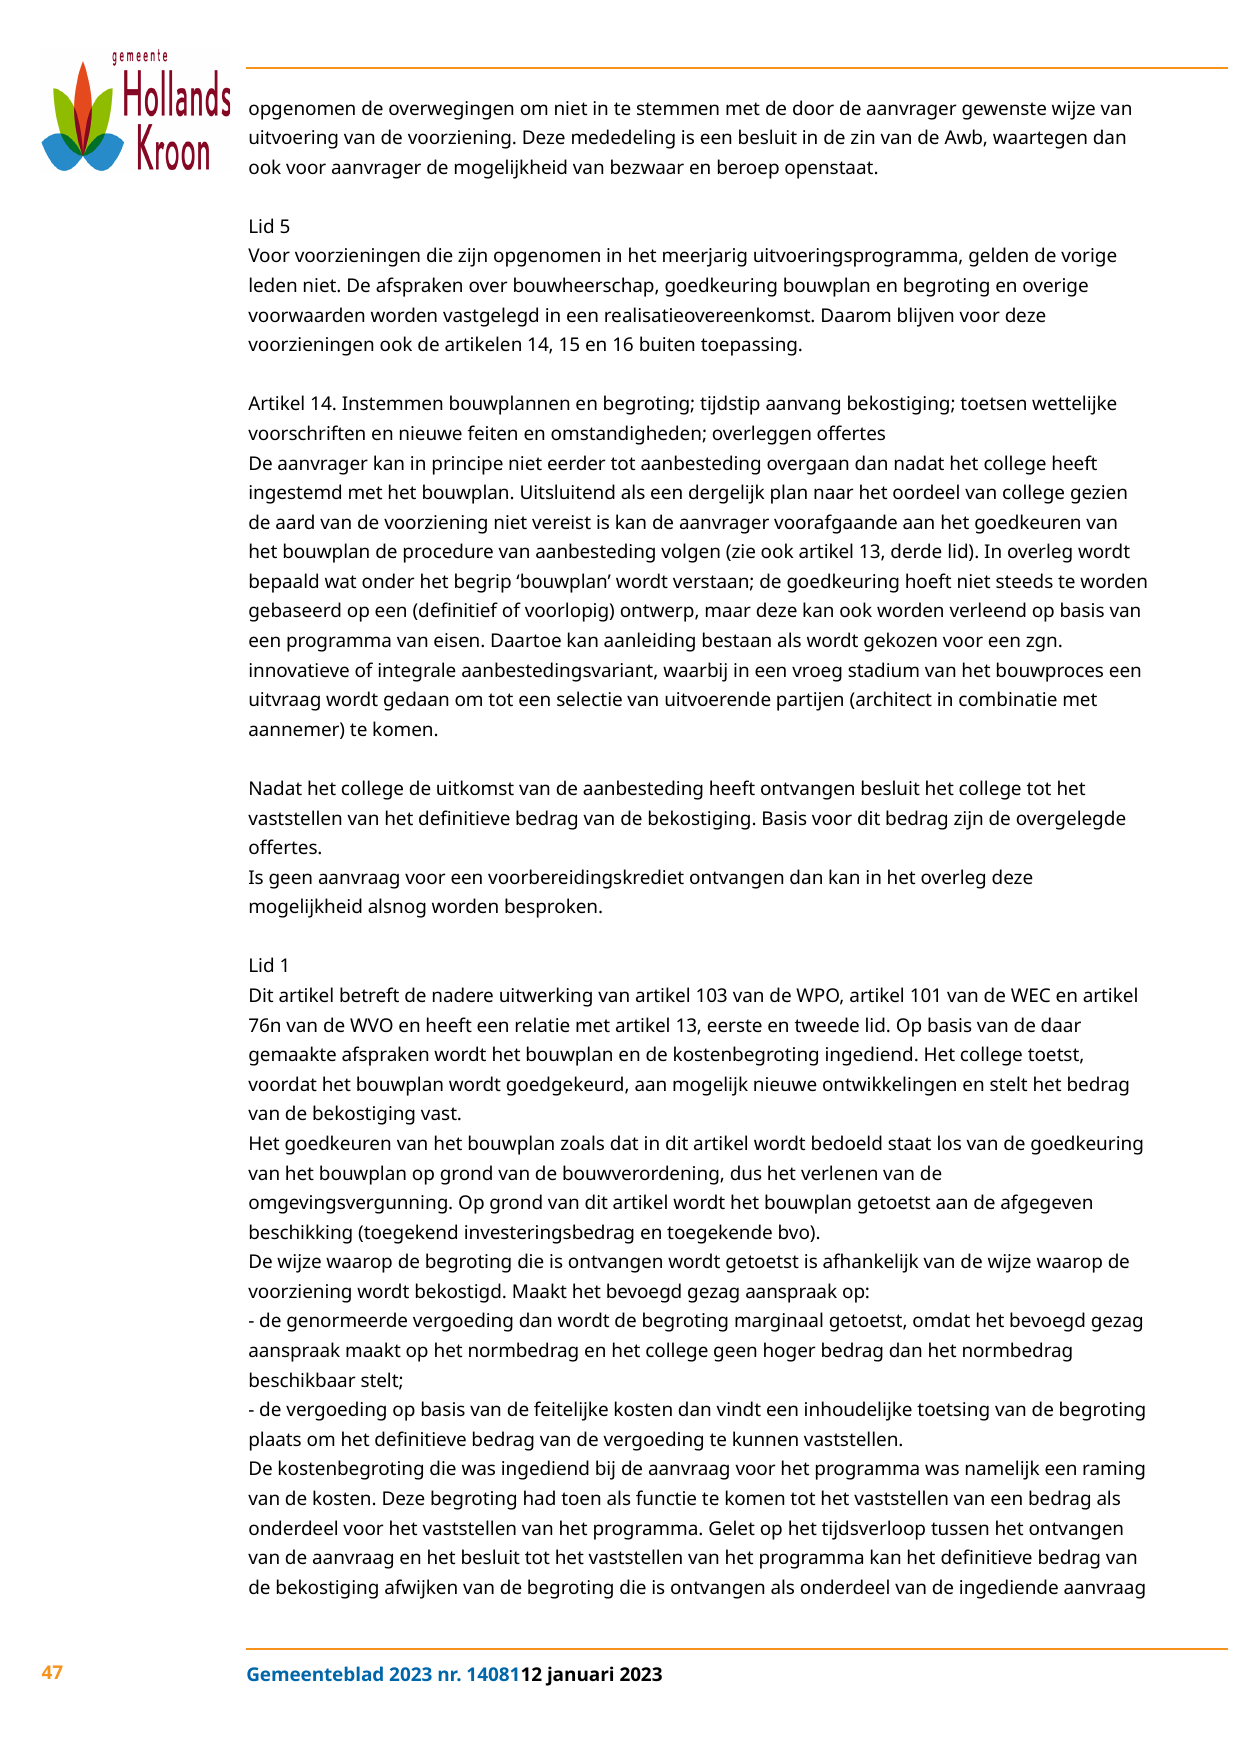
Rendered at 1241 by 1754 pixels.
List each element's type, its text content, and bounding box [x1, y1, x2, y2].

text De kostenbegroting die was ingediend bij de aanvraag voor het programma was namelijk een raming van de kosten. Deze begroting had toen als functie te komen tot het vaststellen van een bedrag als onderdeel voor het vaststellen van het programma. Gelet op het tijdsverloop tussen het ontvangen van de aanvraag en het besluit tot het vaststellen van het programma kan het definitieve bedrag van de bekostiging afwijken van de begroting die is ontvangen als onderdeel van de ingediende aanvraag [248, 1456, 1152, 1600]
text Is geen aanvraag voor een voorbereidingskrediet ontvangen dan kan in het overleg deze mogelijkheid alsnog worden besproken. [248, 864, 1152, 919]
text opgenomen de overwegingen om niet in te stemmen met de door de aanvrager gewenste wijze van uitvoering van de voorziening. Deze mededeling is een besluit in de zin van de Awb, waartegen dan ook voor aanvrager de mogelijkheid van bezwaar en beroep openstaat. [248, 95, 1152, 180]
text Lid 1 [248, 953, 1152, 978]
text Artikel 14. Instemmen bouwplannen en begroting; tijdstip aanvang bekostiging; toetsen wettelijke voorschriften en nieuwe feiten en omstandigheden; overleggen offertes [248, 391, 1152, 446]
text De aanvrager kan in principe niet eerder tot aanbesteding overgaan dan nadat het college heeft ingestemd met het bouwplan. Uitsluitend als een dergelijk plan naar het oordeel van college gezien de aard van de voorziening niet vereist is kan de aanvrager voorafgaande aan het goedkeuren van het bouwplan de procedure van aanbesteding volgen (zie ook artikel 13, derde lid). In overleg wordt bepaald wat onder het begrip ‘bouwplan’ wordt verstaan; de goedkeuring hoeft niet steeds te worden gebaseerd op een (definitief of voorlopig) ontwerp, maar deze kan ook worden verleend op basis van een programma van eisen. Daartoe kan aanleiding bestaan als wordt gekozen voor een zgn. innovatieve of integrale aanbestedingsvariant, waarbij in een vroeg stadium van het bouwproces een uitvraag wordt gedaan om tot een selectie van uitvoerende partijen (architect in combinatie met aannemer) te komen. [248, 450, 1152, 742]
text Lid 5 [248, 213, 1152, 239]
text De wijze waarop de begroting die is ontvangen wordt getoetst is afhankelijk van de wijze waarop de voorziening wordt bekostigd. Maakt het bevoegd gezag aanspraak op: [248, 1248, 1152, 1304]
text - de vergoeding op basis van de feitelijke kosten dan vindt een inhoudelijke toetsing van de begroting plaats om het definitieve bedrag van de vergoeding te kunnen vaststellen. [248, 1396, 1152, 1452]
text - de genormeerde vergoeding dan wordt de begroting marginaal getoetst, omdat het bevoegd gezag aanspraak maakt op het normbedrag en het college geen hoger bedrag dan het normbedrag beschikbaar stelt; [248, 1308, 1152, 1393]
text Nadat het college de uitkomst van de aanbesteding heeft ontvangen besluit het college tot het vaststellen van het definitieve bedrag van de bekostiging. Basis voor dit bedrag zijn de overgelegde offertes. [248, 775, 1152, 860]
text Het goedkeuren van het bouwplan zoals dat in dit artikel wordt bedoeld staat los van de goedkeuring van het bouwplan op grond van de bouwverordening, dus het verlenen van de omgevingsvergunning. Op grond van dit artikel wordt het bouwplan getoetst aan de afgegeven beschikking (toegekend investeringsbedrag en toegekende bvo). [248, 1130, 1152, 1245]
text Voor voorzieningen die zijn opgenomen in het meerjarig uitvoeringsprogramma, gelden de vorige leden niet. De afspraken over bouwheerschap, goedkeuring bouwplan en begroting en overige voorwaarden worden vastgelegd in een realisatieovereenkomst. Daarom blijven voor deze voorzieningen ook de artikelen 14, 15 en 16 buiten toepassing. [248, 243, 1152, 357]
text Dit artikel betreft de nadere uitwerking van artikel 103 van de WPO, artikel 101 van de WEC en artikel 76n van de WVO en heeft een relatie met artikel 13, eerste en tweede lid. Op basis van de daar gemaakte afspraken wordt het bouwplan en de kostenbegroting ingediend. Het college toetst, voordat het bouwplan wordt goedgekeurd, aan mogelijk nieuwe ontwikkelingen en stelt het bedrag van de bekostiging vast. [248, 982, 1152, 1126]
picture [41, 47, 231, 172]
